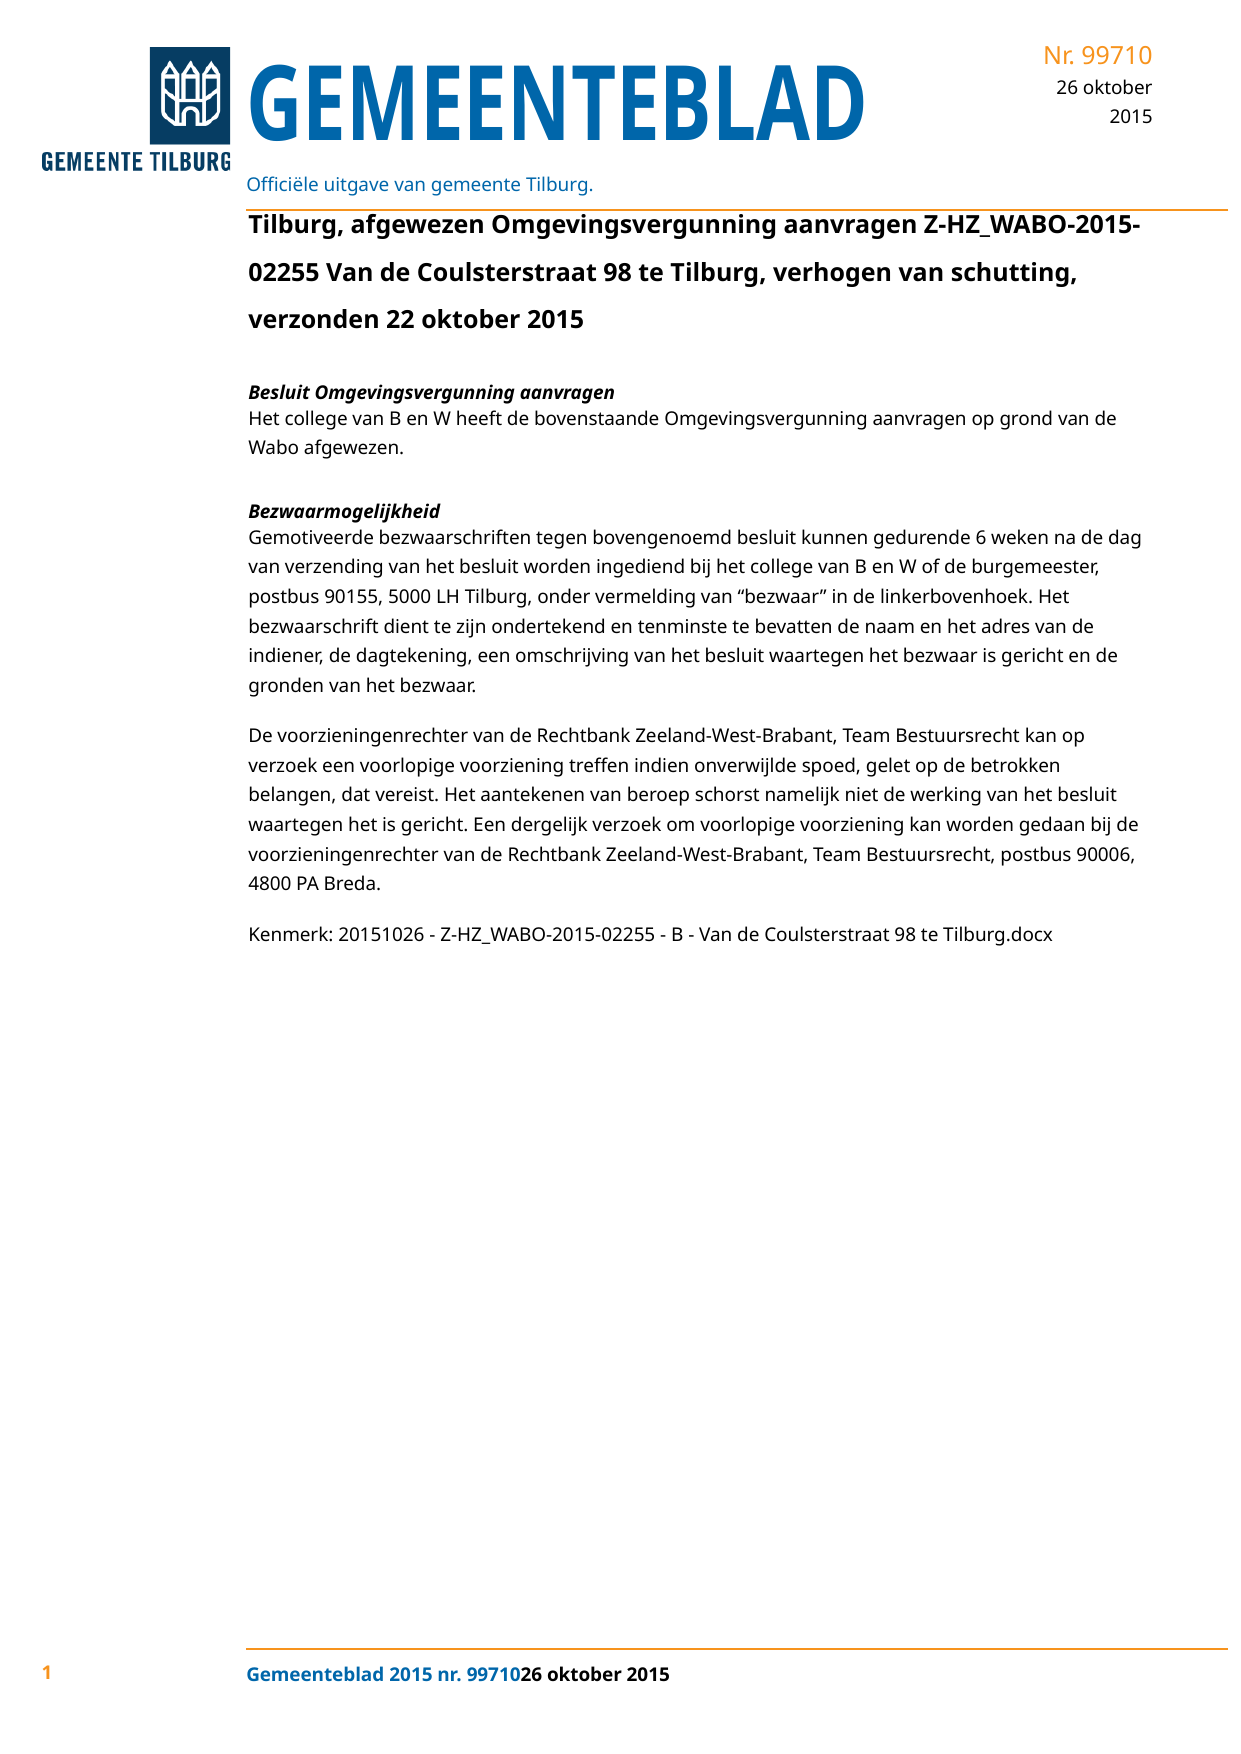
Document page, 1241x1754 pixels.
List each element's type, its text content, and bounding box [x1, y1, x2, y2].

text Het college van B en W heeft de bovenstaande Omgevingsvergunning aanvragen op grond van de Wabo afgewezen. [248, 405, 1152, 460]
text Kenmerk: 20151026 - Z-HZ_WABO-2015-02255 - B - Van de Coulsterstraat 98 te Tilburg.docx [248, 921, 1152, 946]
text Bezwaarmogelijkheid [248, 498, 1152, 524]
text Besluit Omgevingsvergunning aanvragen [248, 379, 1152, 405]
text Tilburg, afgewezen Omgevingsvergunning aanvragen Z-HZ_WABO-2015-02255 Van de Coulsterstraat 98 te Tilburg, verhogen van schutting, verzonden 22 oktober 2015 [248, 211, 1152, 336]
text Gemotiveerde bezwaarschriften tegen bovengenoemd besluit kunnen gedurende 6 weken na de dag van verzending van het besluit worden ingediend bij het college van B en W of de burgemeester, postbus 90155, 5000 LH Tilburg, onder vermelding van “bezwaar” in de linkerbovenhoek. Het bezwaarschrift dient te zijn ondertekend en tenminste te bevatten de naam en het adres van de indiener, de dagtekening, een omschrijving van het besluit waartegen het bezwaar is gericht en de gronden van het bezwaar. [248, 524, 1152, 698]
text De voorzieningenrechter van de Rechtbank Zeeland-West-Brabant, Team Bestuursrecht kan op verzoek een voorlopige voorziening treffen indien onverwijlde spoed, gelet op de betrokken belangen, dat vereist. Het aantekenen van beroep schorst namelijk niet de werking van het besluit waartegen het is gericht. Een dergelijk verzoek om voorlopige voorziening kan worden gedaan bij de voorzieningenrechter van de Rechtbank Zeeland-West-Brabant, Team Bestuursrecht, postbus 90006, 4800 PA Breda. [248, 722, 1152, 896]
picture [41, 47, 231, 172]
